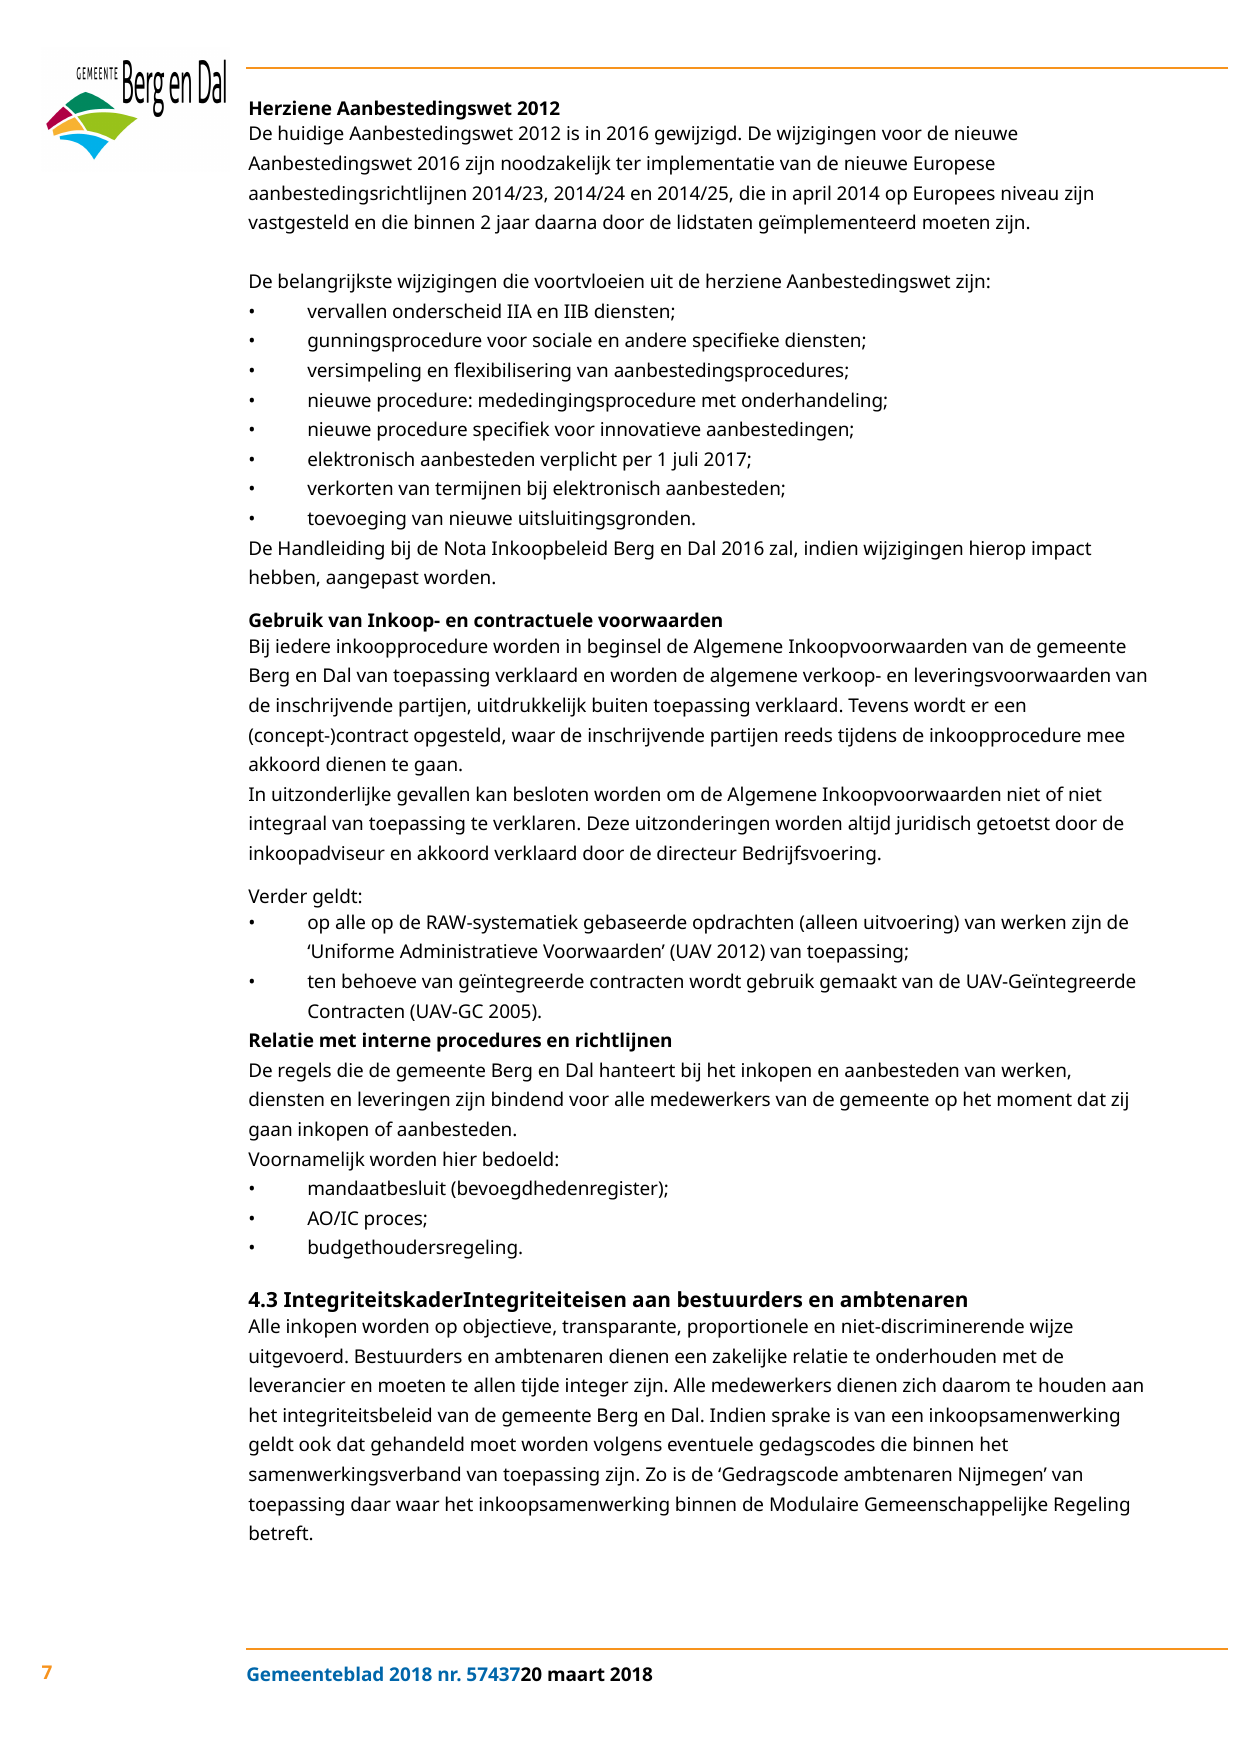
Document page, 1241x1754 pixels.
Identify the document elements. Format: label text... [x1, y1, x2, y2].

list ten behoeve van geïntegreerde contracten wordt gebruik gemaakt van de UAV-Geïntegreerde Contracten (UAV-GC 2005). [248, 968, 1152, 1023]
list elektronisch aanbesteden verplicht per 1 juli 2017; [248, 446, 1152, 472]
list mandaatbesluit (bevoegdhedenregister); [248, 1175, 1152, 1201]
text Verder geldt: [248, 883, 1152, 909]
text In uitzonderlijke gevallen kan besloten worden om de Algemene Inkoopvoorwaarden niet of niet integraal van toepassing te verklaren. Deze uitzonderingen worden altijd juridisch getoetst door de inkoopadviseur en akkoord verklaard door de directeur Bedrijfsvoering. [248, 781, 1152, 866]
list versimpeling en flexibilisering van aanbestedingsprocedures; [248, 357, 1152, 383]
text De huidige Aanbestedingswet 2012 is in 2016 gewijzigd. De wijzigingen voor de nieuwe Aanbestedingswet 2016 zijn noodzakelijk ter implementatie van de nieuwe Europese aanbestedingsrichtlijnen 2014/23, 2014/24 en 2014/25, die in april 2014 op Europees niveau zijn vastgesteld en die binnen 2 jaar daarna door de lidstaten geïmplementeerd moeten zijn. [248, 121, 1152, 235]
text Herziene Aanbestedingswet 2012 [248, 95, 1152, 121]
list verkorten van termijnen bij elektronisch aanbesteden; [248, 476, 1152, 501]
list op alle op de RAW-systematiek gebaseerde opdrachten (alleen uitvoering) van werken zijn de ‘Uniforme Administratieve Voorwaarden’ (UAV 2012) van toepassing; [248, 909, 1152, 964]
list vervallen onderscheid IIA en IIB diensten; [248, 298, 1152, 324]
list nieuwe procedure: mededingingsprocedure met onderhandeling; [248, 387, 1152, 412]
text Alle inkopen worden op objectieve, transparante, proportionele en niet-discriminerende wijze uitgevoerd. Bestuurders en ambtenaren dienen een zakelijke relatie te onderhouden met de leverancier en moeten te allen tijde integer zijn. Alle medewerkers dienen zich daarom te houden aan het integriteitsbeleid van de gemeente Berg en Dal. Indien sprake is van een inkoopsamenwerking geldt ook dat gehandeld moet worden volgens eventuele gedagscodes die binnen het samenwerkingsverband van toepassing zijn. Zo is de ‘Gedragscode ambtenaren Nijmegen’ van toepassing daar waar het inkoopsamenwerking binnen de Modulaire Gemeenschappelijke Regeling betreft. [248, 1313, 1152, 1546]
text Voornamelijk worden hier bedoeld: [248, 1146, 1152, 1171]
picture [41, 47, 231, 172]
text Relatie met interne procedures en richtlijnen [248, 1027, 1152, 1053]
text Bij iedere inkoopprocedure worden in beginsel de Algemene Inkoopvoorwaarden van de gemeente Berg en Dal van toepassing verklaard en worden de algemene verkoop- en leveringsvoorwaarden van de inschrijvende partijen, uitdrukkelijk buiten toepassing verklaard. Tevens wordt er een (concept-)contract opgesteld, waar de inschrijvende partijen reeds tijdens de inkoopprocedure mee akkoord dienen te gaan. [248, 633, 1152, 777]
list toevoeging van nieuwe uitsluitingsgronden. [248, 505, 1152, 531]
text De regels die de gemeente Berg en Dal hanteert bij het inkopen en aanbesteden van werken, diensten en leveringen zijn bindend voor alle medewerkers van de gemeente op het moment dat zij gaan inkopen of aanbesteden. [248, 1057, 1152, 1142]
list gunningsprocedure voor sociale en andere specifieke diensten; [248, 328, 1152, 353]
text Gebruik van Inkoop- en contractuele voorwaarden [248, 607, 1152, 633]
list AO/IC proces; [248, 1205, 1152, 1231]
list budgethoudersregeling. [248, 1234, 1152, 1260]
text 4.3 IntegriteitskaderIntegriteiteisen aan bestuurders en ambtenaren [248, 1285, 1152, 1313]
text De Handleiding bij de Nota Inkoopbeleid Berg en Dal 2016 zal, indien wijzigingen hierop impact hebben, aangepast worden. [248, 535, 1152, 590]
text De belangrijkste wijzigingen die voortvloeien uit de herziene Aanbestedingswet zijn: [248, 268, 1152, 294]
list nieuwe procedure specifiek voor innovatieve aanbestedingen; [248, 416, 1152, 442]
